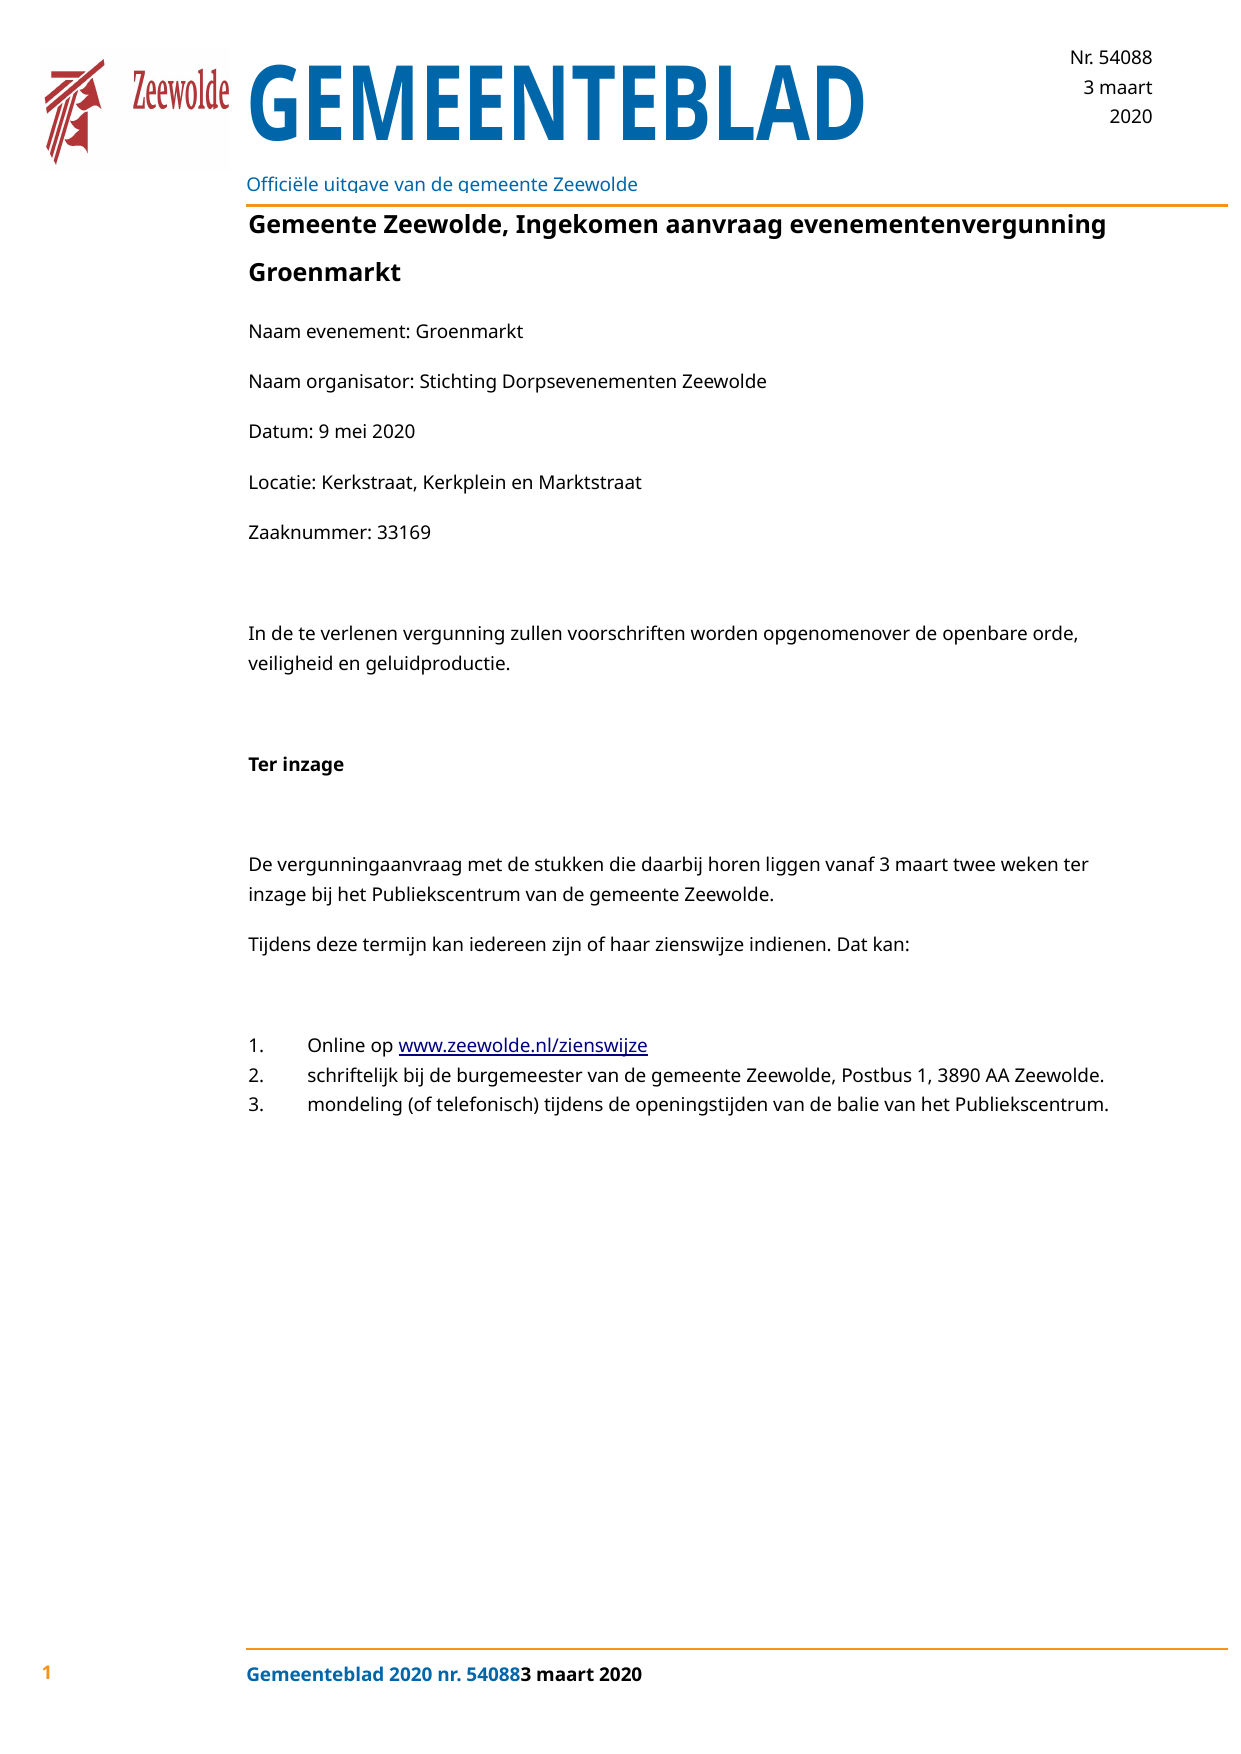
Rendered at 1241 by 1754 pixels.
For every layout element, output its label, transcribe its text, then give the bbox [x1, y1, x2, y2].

text De vergunningaanvraag met de stukken die daarbij horen liggen vanaf 3 maart twee weken ter inzage bij het Publiekscentrum van de gemeente Zeewolde. [248, 852, 1152, 907]
text Datum: 9 mei 2020 [248, 419, 1152, 444]
text Gemeente Zeewolde, Ingekomen aanvraag evenementenvergunning Groenmarkt [248, 207, 1152, 288]
text Locatie: Kerkstraat, Kerkplein en Marktstraat [248, 469, 1152, 495]
text Naam evenement: Groenmarkt [248, 318, 1152, 344]
list mondeling (of telefonisch) tijdens de openingstijden van de balie van het Publiekscentrum. [248, 1092, 1152, 1117]
text Ter inzage [248, 751, 1152, 777]
text Zaaknummer: 33169 [248, 519, 1152, 545]
list Online op www.zeewolde.nl/zienswijze [248, 1032, 1152, 1058]
list schriftelijk bij de burgemeester van de gemeente Zeewolde, Postbus 1, 3890 AA Zeewolde. [248, 1062, 1152, 1088]
picture [41, 47, 231, 172]
text Naam organisator: Stichting Dorpsevenementen Zeewolde [248, 368, 1152, 394]
text In de te verlenen vergunning zullen voorschriften worden opgenomenover de openbare orde, veiligheid en geluidproductie. [248, 620, 1152, 676]
text Tijdens deze termijn kan iedereen zijn of haar zienswijze indienen. Dat kan: [248, 932, 1152, 957]
